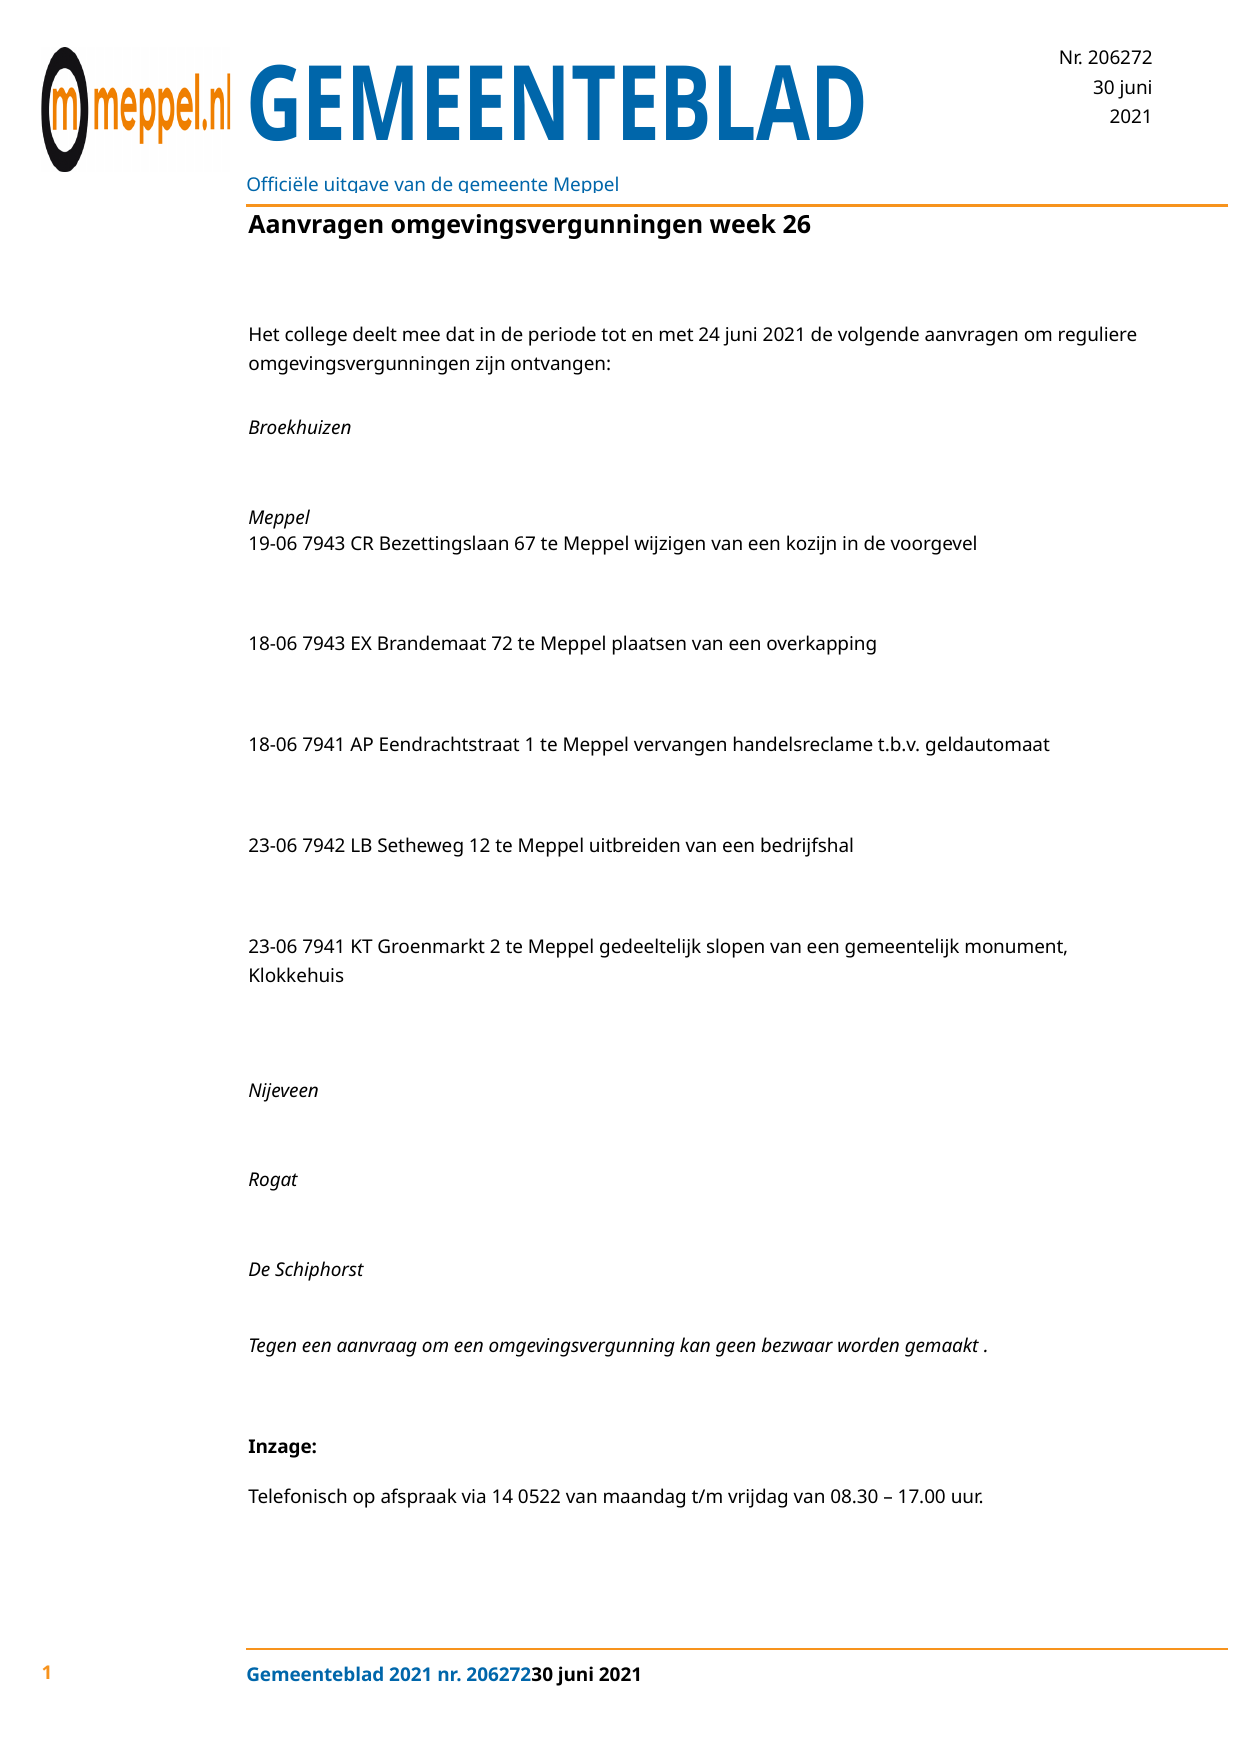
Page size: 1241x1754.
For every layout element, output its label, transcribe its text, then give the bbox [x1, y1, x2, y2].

text Rogat [248, 1167, 1152, 1192]
text 23-06 7942 LB Setheweg 12 te Meppel uitbreiden van een bedrijfshal [248, 832, 1152, 858]
picture [41, 47, 231, 172]
text Broekhuizen [248, 414, 1152, 440]
text 18-06 7943 EX Brandemaat 72 te Meppel plaatsen van een overkapping [248, 631, 1152, 656]
text Tegen een aanvraag om een omgevingsvergunning kan geen bezwaar worden gemaakt . [248, 1332, 1152, 1358]
text 23-06 7941 KT Groenmarkt 2 te Meppel gedeeltelijk slopen van een gemeentelijk monument, Klokkehuis [248, 933, 1152, 988]
text Inzage: [248, 1433, 1152, 1459]
text Aanvragen omgevingsvergunningen week 26 [248, 207, 1152, 241]
text Meppel [248, 504, 1152, 530]
text 18-06 7941 AP Eendrachtstraat 1 te Meppel vervangen handelsreclame t.b.v. geldautomaat [248, 731, 1152, 757]
text De Schiphorst [248, 1256, 1152, 1282]
text Nijeveen [248, 1077, 1152, 1103]
text Telefonisch op afspraak via 14 0522 van maandag t/m vrijdag van 08.30 – 17.00 uur. [248, 1484, 1152, 1509]
text 19-06 7943 CR Bezettingslaan 67 te Meppel wijzigen van een kozijn in de voorgevel [248, 530, 1152, 555]
text Het college deelt mee dat in de periode tot en met 24 juni 2021 de volgende aanvragen om reguliere omgevingsvergunningen zijn ontvangen: [248, 321, 1152, 376]
